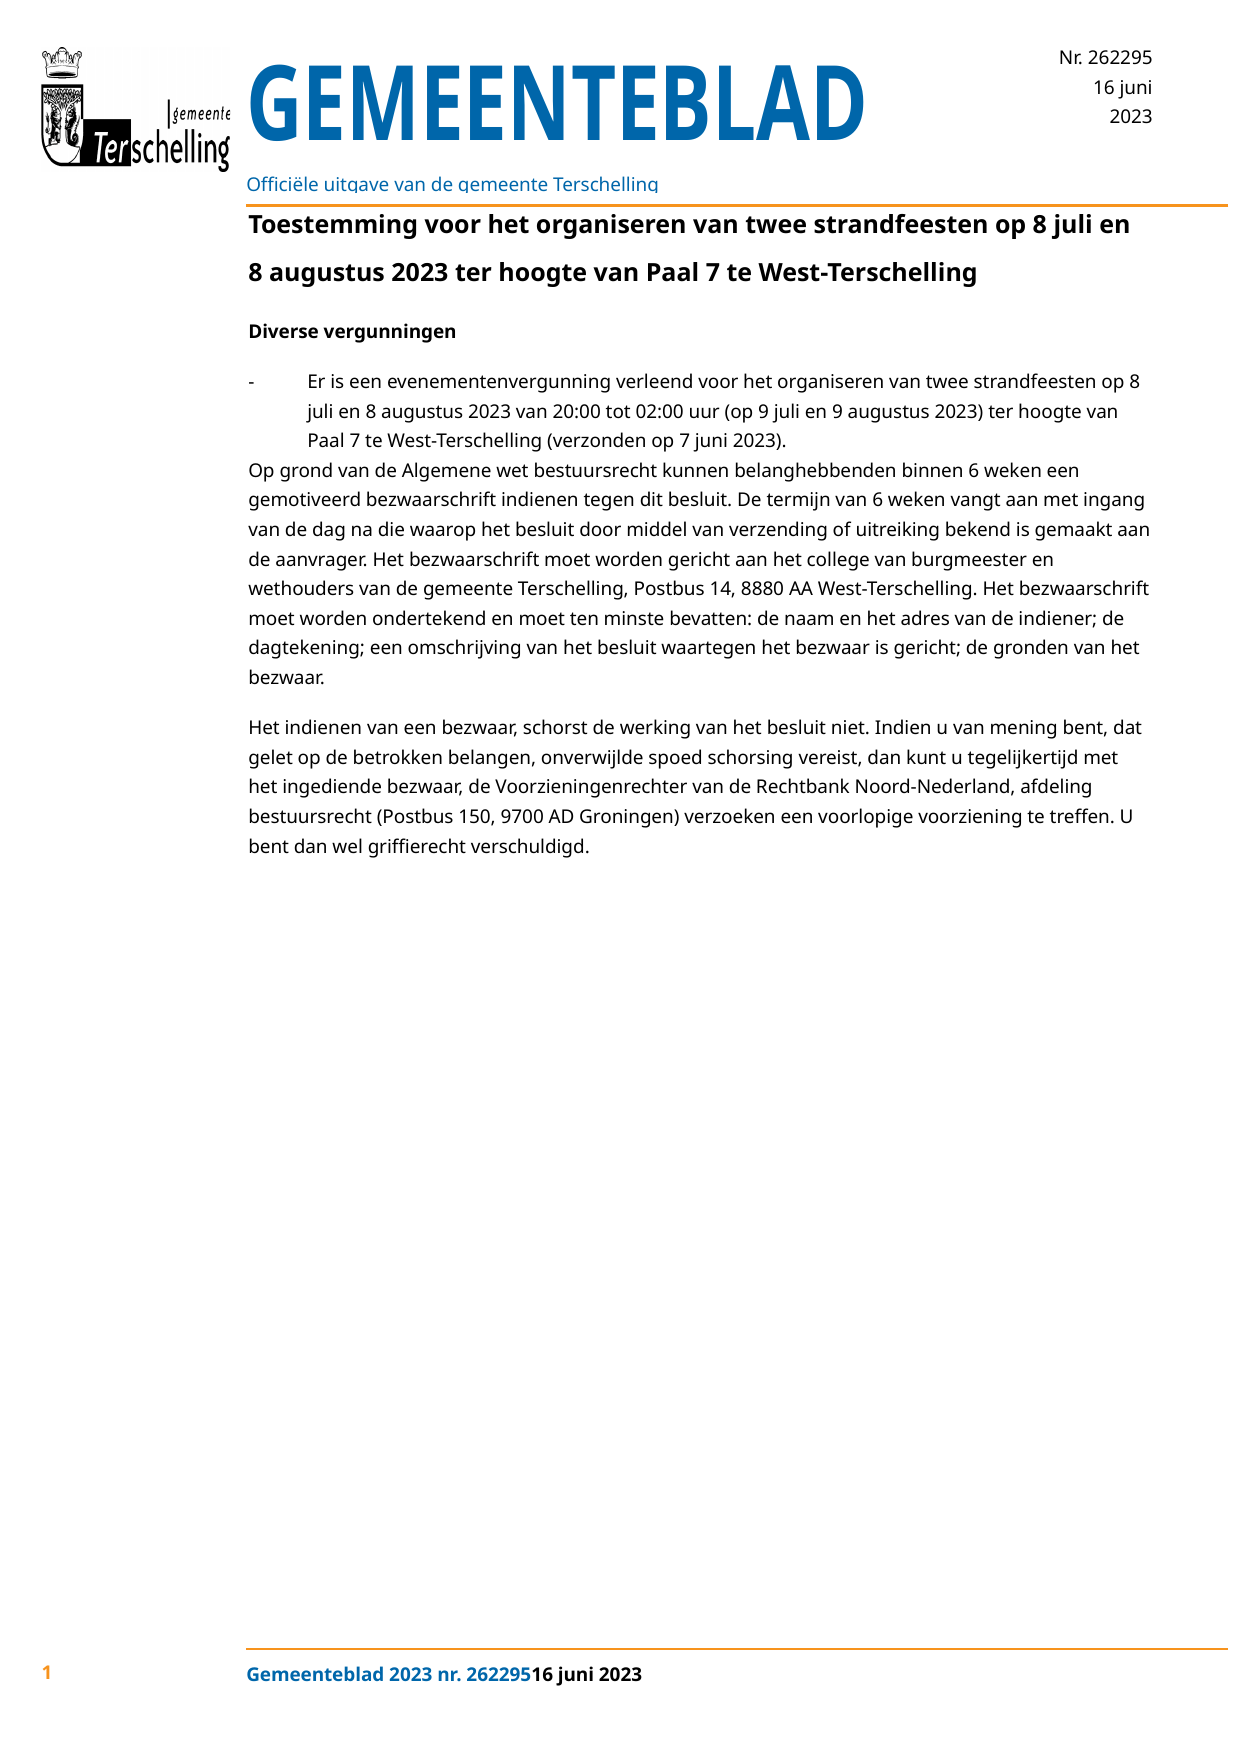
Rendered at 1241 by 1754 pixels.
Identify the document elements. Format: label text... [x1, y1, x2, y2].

text Diverse vergunningen [248, 318, 1152, 344]
picture [41, 47, 231, 172]
text Het indienen van een bezwaar, schorst de werking van het besluit niet. Indien u van mening bent, dat gelet op de betrokken belangen, onverwijlde spoed schorsing vereist, dan kunt u tegelijkertijd met het ingediende bezwaar, de Voorzieningenrechter van de Rechtbank Noord-Nederland, afdeling bestuursrecht (Postbus 150, 9700 AD Groningen) verzoeken een voorlopige voorziening te treffen. U bent dan wel griffierecht verschuldigd. [248, 714, 1152, 859]
text Toestemming voor het organiseren van twee strandfeesten op 8 juli en 8 augustus 2023 ter hoogte van Paal 7 te West-Terschelling [248, 207, 1152, 288]
list Er is een evenementenvergunning verleend voor het organiseren van twee strandfeesten op 8 juli en 8 augustus 2023 van 20:00 tot 02:00 uur (op 9 juli en 9 augustus 2023) ter hoogte van Paal 7 te West-Terschelling (verzonden op 7 juni 2023). [248, 368, 1152, 453]
text Op grond van de Algemene wet bestuursrecht kunnen belanghebbenden binnen 6 weken een gemotiveerd bezwaarschrift indienen tegen dit besluit. De termijn van 6 weken vangt aan met ingang van de dag na die waarop het besluit door middel van verzending of uitreiking bekend is gemaakt aan de aanvrager. Het bezwaarschrift moet worden gericht aan het college van burgmeester en wethouders van de gemeente Terschelling, Postbus 14, 8880 AA West-Terschelling. Het bezwaarschrift moet worden ondertekend en moet ten minste bevatten: de naam en het adres van de indiener; de dagtekening; een omschrijving van het besluit waartegen het bezwaar is gericht; de gronden van het bezwaar. [248, 457, 1152, 690]
